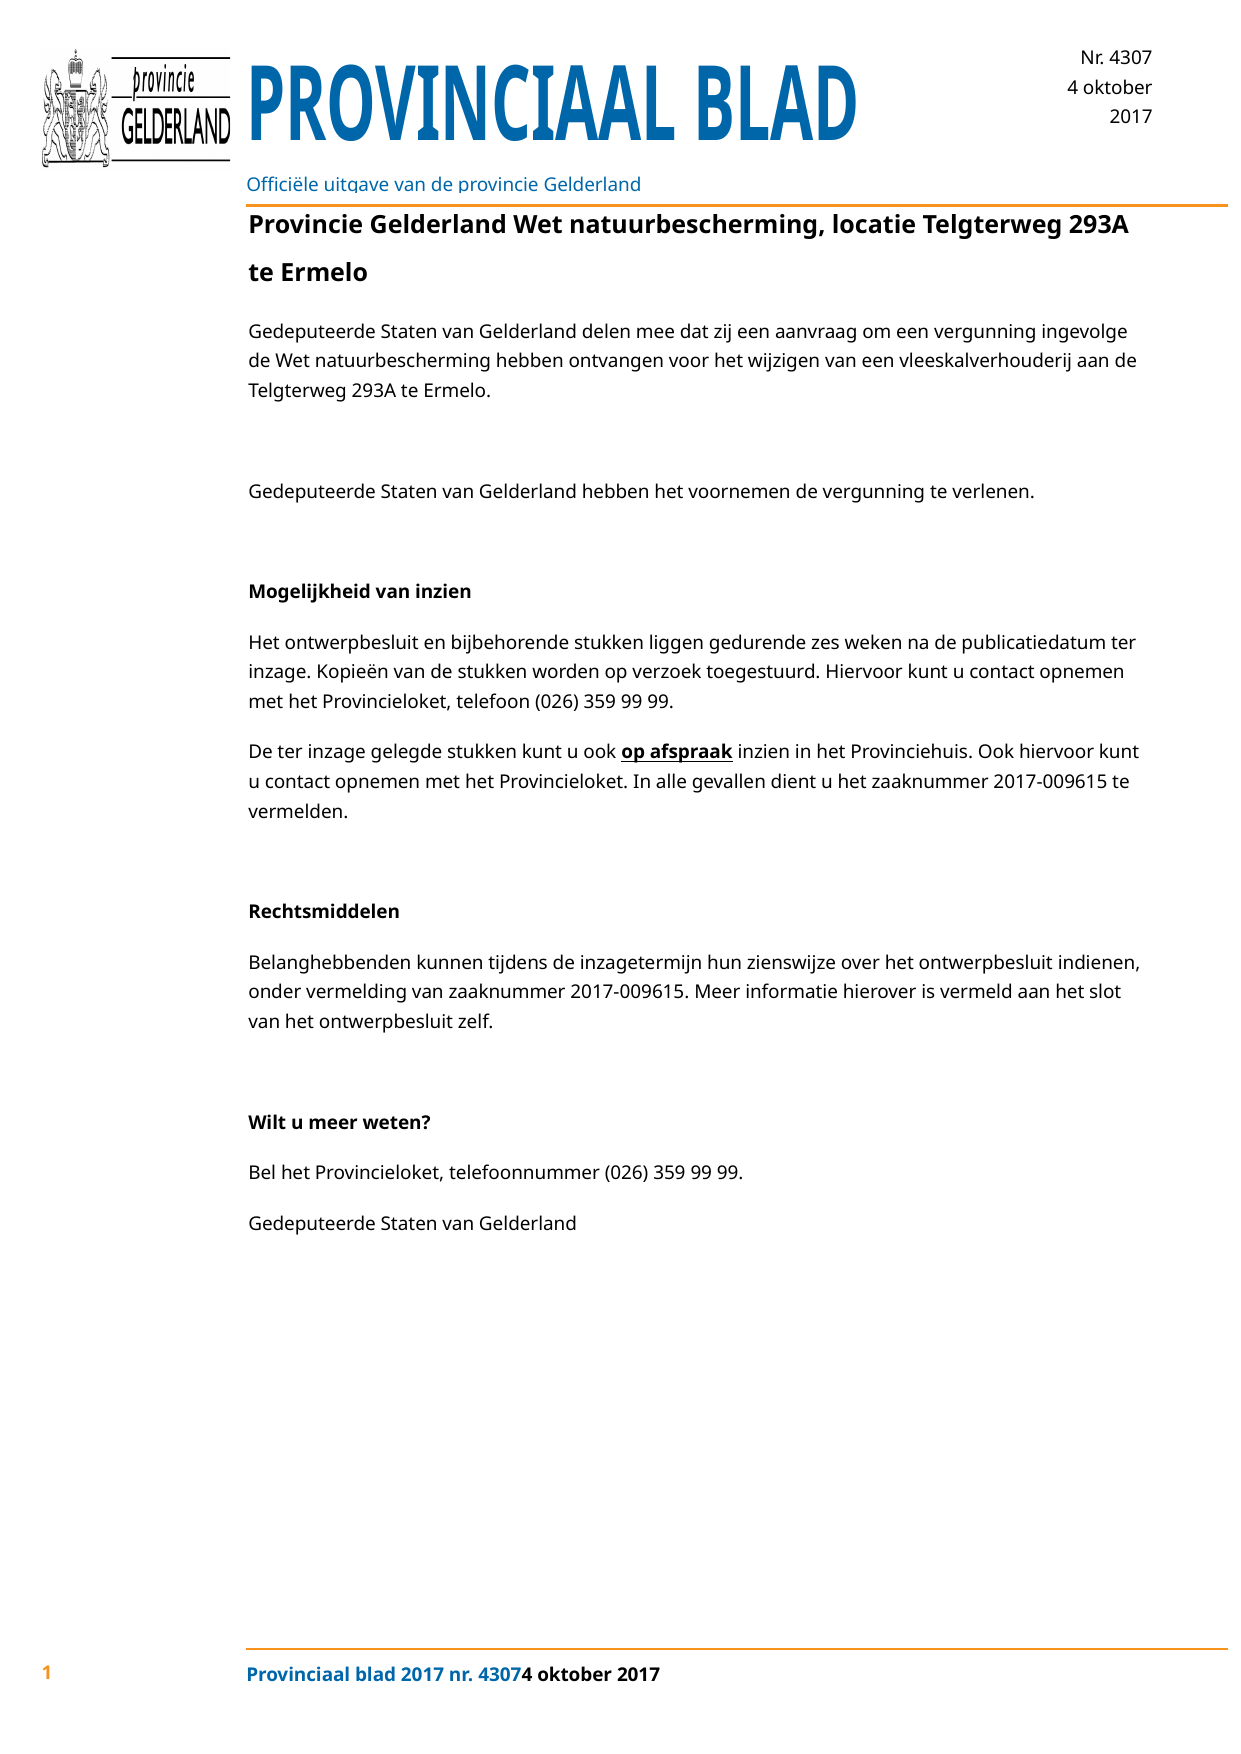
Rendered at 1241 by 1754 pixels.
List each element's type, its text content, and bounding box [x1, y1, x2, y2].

text Wilt u meer weten? [248, 1109, 1152, 1135]
text Gedeputeerde Staten van Gelderland delen mee dat zij een aanvraag om een vergunning ingevolge de Wet natuurbescherming hebben ontvangen voor het wijzigen van een vleeskalverhouderij aan de Telgterweg 293A te Ermelo. [248, 318, 1152, 403]
text Belanghebbenden kunnen tijdens de inzagetermijn hun zienswijze over het ontwerpbesluit indienen, onder vermelding van zaaknummer 2017-009615. Meer informatie hierover is vermeld aan het slot van het ontwerpbesluit zelf. [248, 949, 1152, 1034]
text Provincie Gelderland Wet natuurbescherming, locatie Telgterweg 293A te Ermelo [248, 207, 1152, 288]
text Gedeputeerde Staten van Gelderland [248, 1210, 1152, 1236]
text Mogelijkheid van inzien [248, 579, 1152, 604]
text Rechtsmiddelen [248, 899, 1152, 924]
text De ter inzage gelegde stukken kunt u ook op afspraak inzien in het Provinciehuis. Ook hiervoor kunt u contact opnemen met het Provincieloket. In alle gevallen dient u het zaaknummer 2017-009615 te vermelden. [248, 739, 1152, 824]
text Gedeputeerde Staten van Gelderland hebben het voornemen de vergunning te verlenen. [248, 478, 1152, 504]
text Bel het Provincieloket, telefoonnummer (026) 359 99 99. [248, 1159, 1152, 1185]
picture [41, 47, 231, 172]
text Het ontwerpbesluit en bijbehorende stukken liggen gedurende zes weken na de publicatiedatum ter inzage. Kopieën van de stukken worden op verzoek toegestuurd. Hiervoor kunt u contact opnemen met het Provincieloket, telefoon (026) 359 99 99. [248, 629, 1152, 714]
